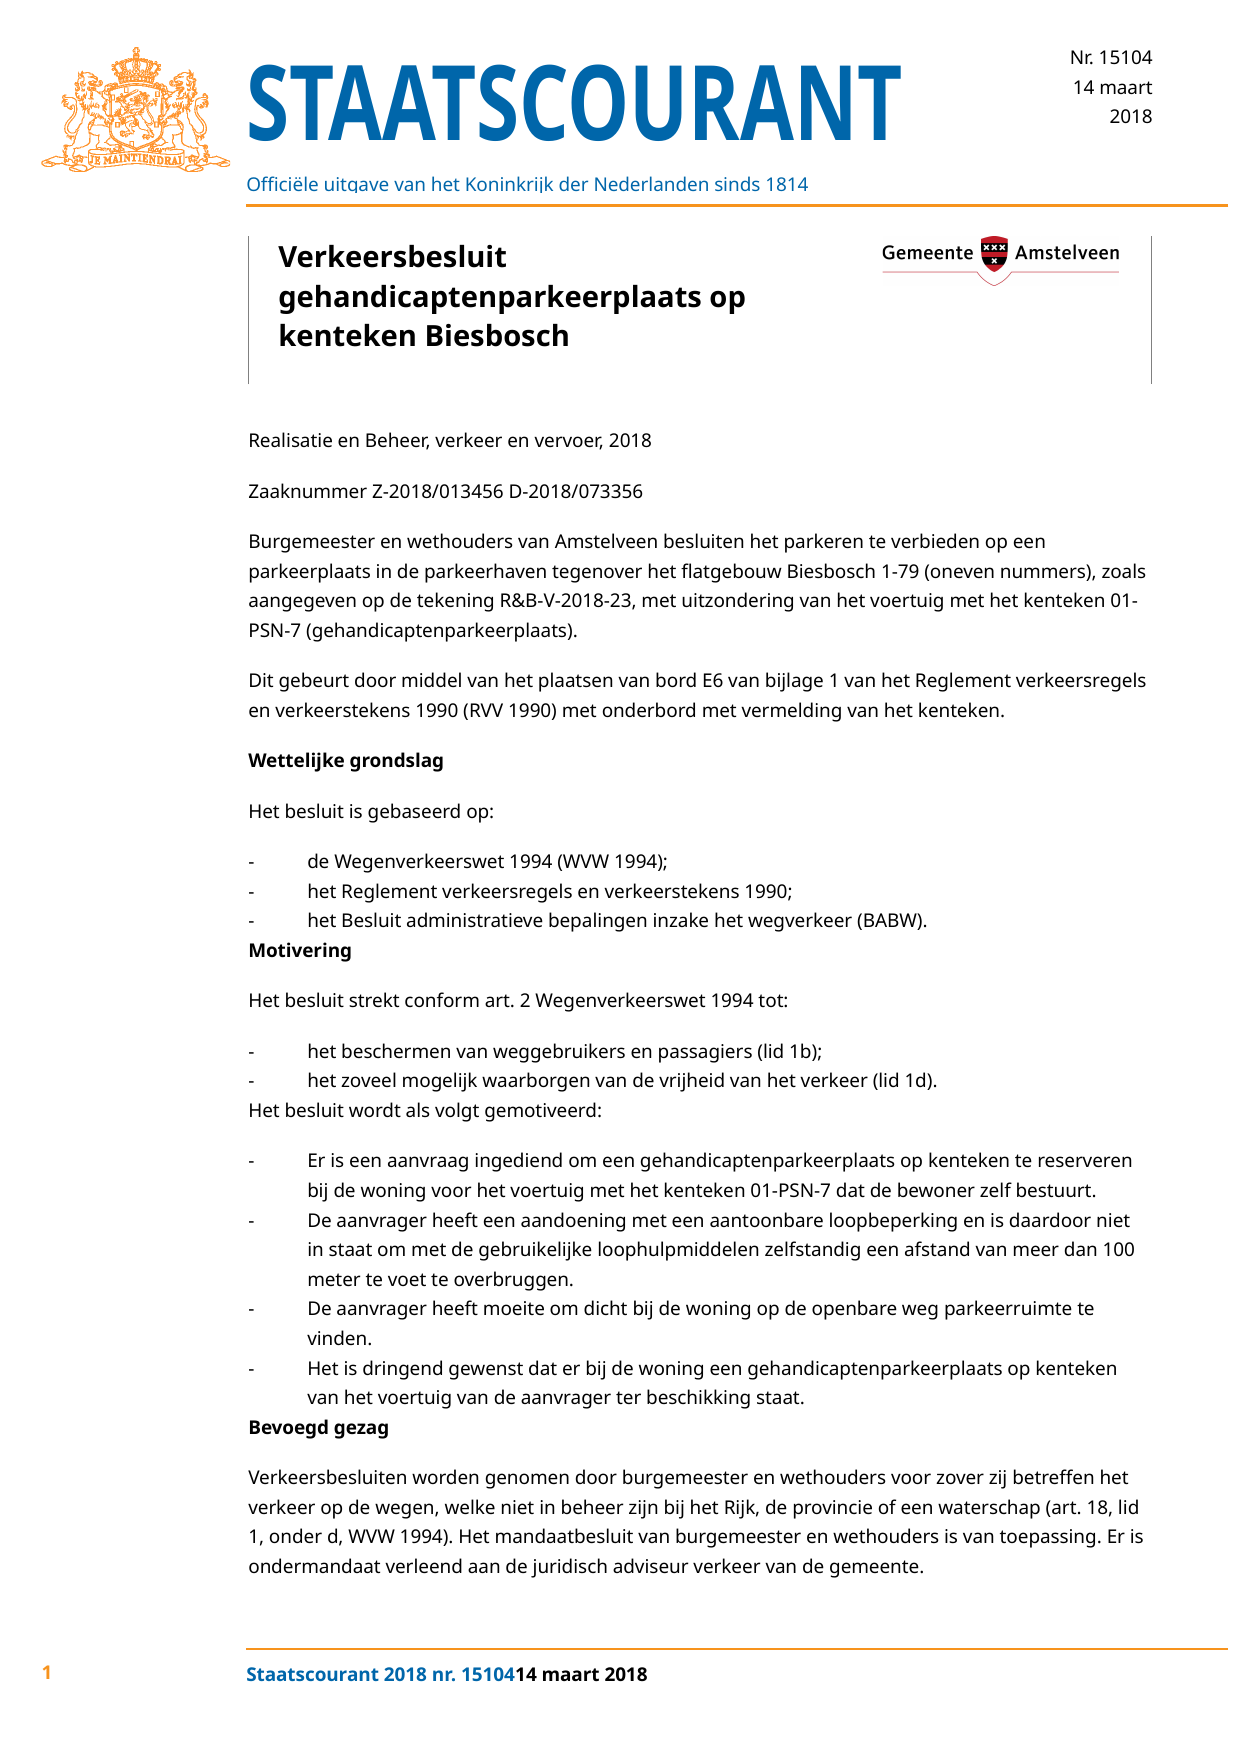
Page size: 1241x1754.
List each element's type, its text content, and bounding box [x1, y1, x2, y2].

text Dit gebeurt door middel van het plaatsen van bord E6 van bijlage 1 van het Reglement verkeersregels en verkeerstekens 1990 (RVV 1990) met onderbord met vermelding van het kenteken. [248, 668, 1152, 723]
text Wettelijke grondslag [248, 748, 1152, 773]
text Het besluit is gebaseerd op: [248, 798, 1152, 824]
text Bevoegd gezag [248, 1414, 1152, 1439]
text Verkeersbesluiten worden genomen door burgemeester en wethouders voor zover zij betreffen het verkeer op de wegen, welke niet in beheer zijn bij het Rijk, de provincie of een waterschap (art. 18, lid 1, onder d, WVW 1994). Het mandaatbesluit van burgemeester en wethouders is van toepassing. Er is ondermandaat verleend aan de juridisch adviseur verkeer van de gemeente. [248, 1464, 1152, 1579]
text Zaaknummer Z-2018/013456 D-2018/073356 [248, 478, 1152, 504]
text Burgemeester en wethouders van Amstelveen besluiten het parkeren te verbieden op een parkeerplaats in de parkeerhaven tegenover het flatgebouw Biesbosch 1-79 (oneven nummers), zoals aangegeven op de tekening R&B-V-2018-23, met uitzondering van het voertuig met het kenteken 01-PSN-7 (gehandicaptenparkeerplaats). [248, 528, 1152, 643]
text Motivering [248, 937, 1152, 963]
table_header [850, 236, 1151, 384]
list Het is dringend gewenst dat er bij de woning een gehandicaptenparkeerplaats op kenteken van het voertuig van de aanvrager ter beschikking staat. [248, 1355, 1152, 1410]
list het Besluit administratieve bepalingen inzake het wegverkeer (BABW). [248, 908, 1152, 933]
list de Wegenverkeerswet 1994 (WVW 1994); [248, 848, 1152, 874]
list De aanvrager heeft een aandoening met een aantoonbare loopbeperking en is daardoor niet in staat om met de gebruikelijke loophulpmiddelen zelfstandig een afstand van meer dan 100 meter te voet te overbruggen. [248, 1207, 1152, 1292]
list Er is een aanvraag ingediend om een gehandicaptenparkeerplaats op kenteken te reserveren bij de woning voor het voertuig met het kenteken 01-PSN-7 dat de bewoner zelf bestuurt. [248, 1148, 1152, 1203]
text Het besluit wordt als volgt gemotiveerd: [248, 1097, 1152, 1123]
list het Reglement verkeersregels en verkeerstekens 1990; [248, 878, 1152, 904]
list het beschermen van weggebruikers en passagiers (lid 1b); [248, 1038, 1152, 1064]
list het zoveel mogelijk waarborgen van de vrijheid van het verkeer (lid 1d). [248, 1068, 1152, 1093]
list De aanvrager heeft moeite om dicht bij de woning op de openbare weg parkeerruimte te vinden. [248, 1296, 1152, 1351]
text Het besluit strekt conform art. 2 Wegenverkeerswet 1994 tot: [248, 988, 1152, 1013]
text Realisatie en Beheer, verkeer en vervoer, 2018 [248, 428, 1152, 453]
picture [41, 47, 231, 172]
picture [882, 236, 1119, 286]
table_header Verkeersbesluit gehandicaptenparkeerplaats op kenteken Biesbosch [249, 236, 850, 384]
